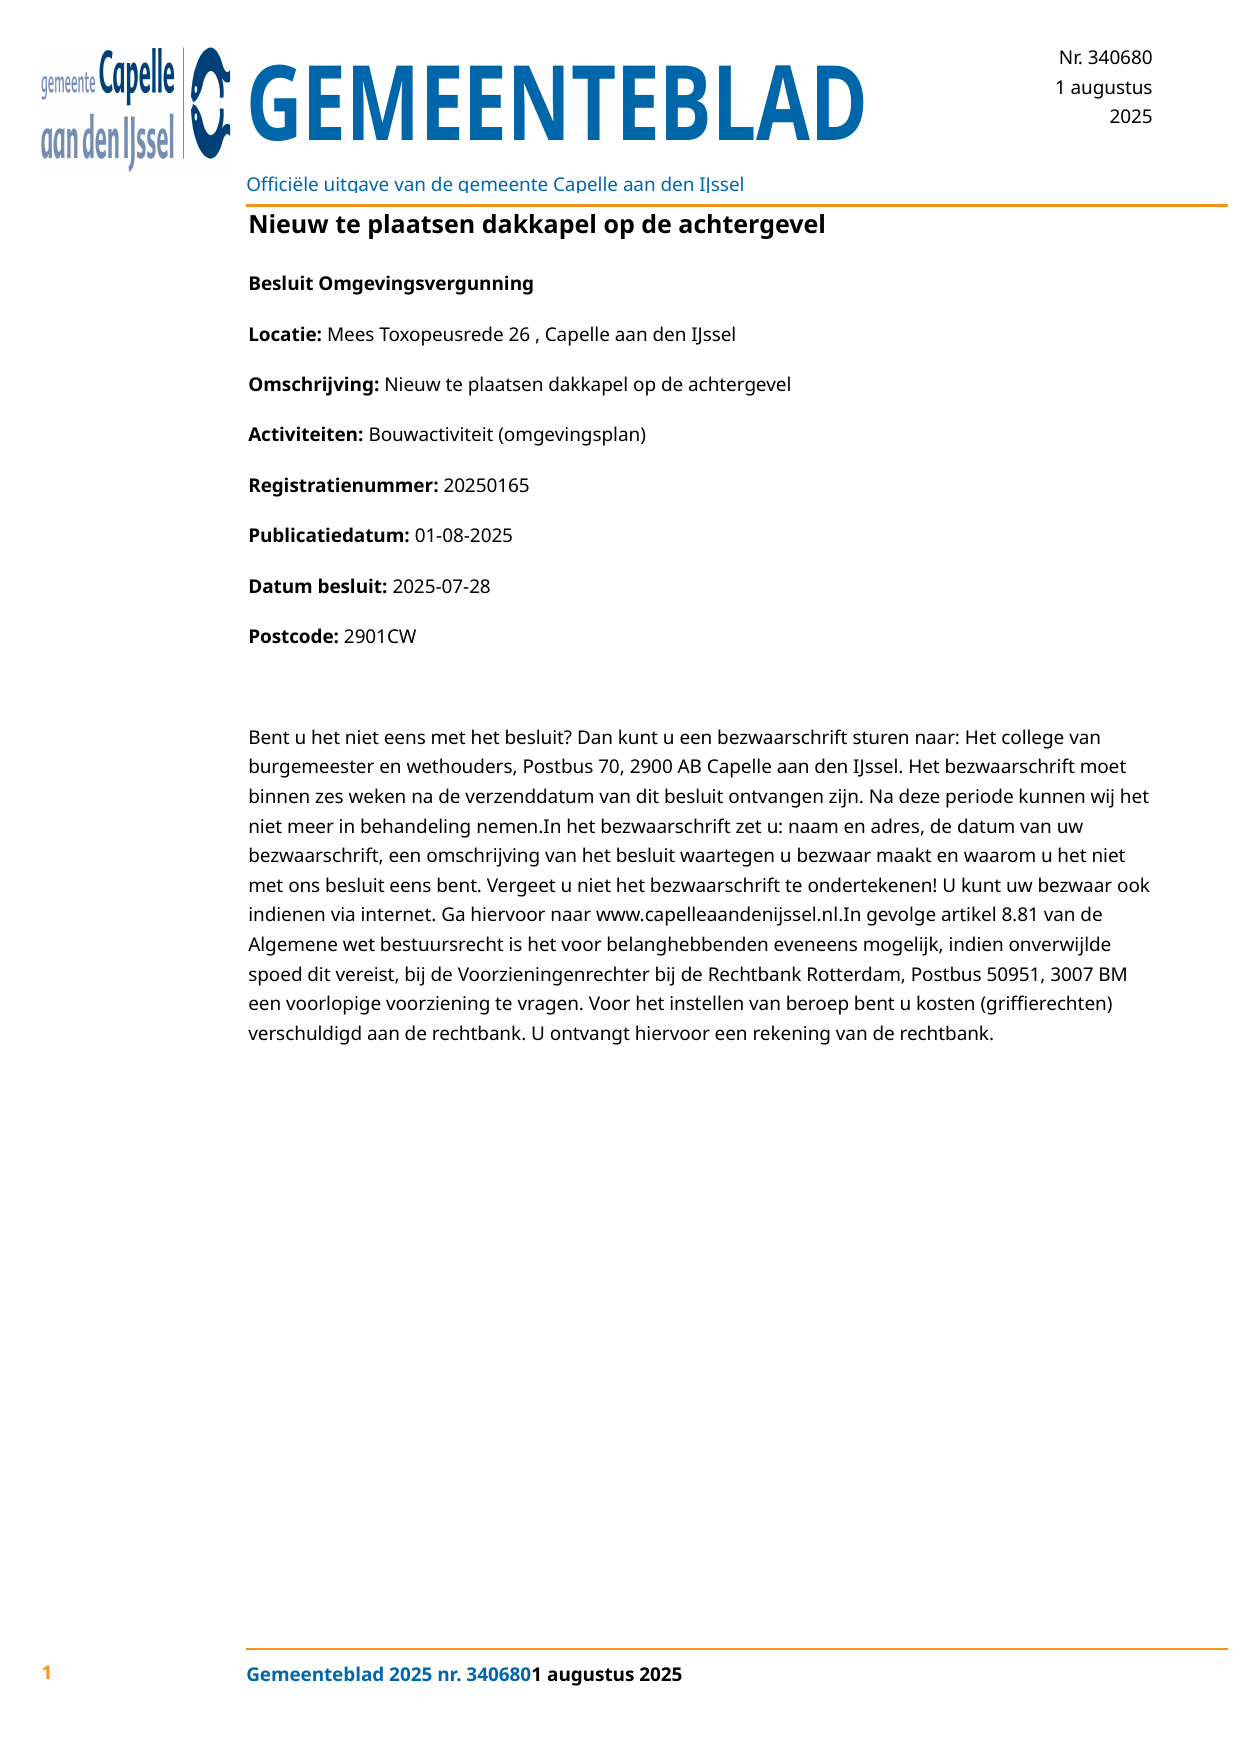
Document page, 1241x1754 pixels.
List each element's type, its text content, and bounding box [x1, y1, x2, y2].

text Nieuw te plaatsen dakkapel op de achtergevel [248, 207, 1152, 241]
picture [41, 47, 231, 172]
text Omschrijving: Nieuw te plaatsen dakkapel op de achtergevel [248, 371, 1152, 397]
text Registratienummer: 20250165 [248, 472, 1152, 498]
text Locatie: Mees Toxopeusrede 26 , Capelle aan den IJssel [248, 321, 1152, 346]
text Besluit Omgevingsvergunning [248, 270, 1152, 296]
text Bent u het niet eens met het besluit? Dan kunt u een bezwaarschrift sturen naar: Het college van burgemeester en wethouders, Postbus 70, 2900 AB Capelle aan den IJssel. Het bezwaarschrift moet binnen zes weken na de verzenddatum van dit besluit ontvangen zijn. Na deze periode kunnen wij het niet meer in behandeling nemen.In het bezwaarschrift zet u: naam en adres, de datum van uw bezwaarschrift, een omschrijving van het besluit waartegen u bezwaar maakt en waarom u het niet met ons besluit eens bent. Vergeet u niet het bezwaarschrift te ondertekenen! U kunt uw bezwaar ook indienen via internet. Ga hiervoor naar www.capelleaandenijssel.nl.In gevolge artikel 8.81 van de Algemene wet bestuursrecht is het voor belanghebbenden eveneens mogelijk, indien onverwijlde spoed dit vereist, bij de Voorzieningenrechter bij de Rechtbank Rotterdam, Postbus 50951, 3007 BM een voorlopige voorziening te vragen. Voor het instellen van beroep bent u kosten (griffierechten) verschuldigd aan de rechtbank. U ontvangt hiervoor een rekening van de rechtbank. [248, 724, 1152, 1046]
text Publicatiedatum: 01-08-2025 [248, 522, 1152, 548]
text Activiteiten: Bouwactiviteit (omgevingsplan) [248, 422, 1152, 447]
text Datum besluit: 2025-07-28 [248, 573, 1152, 598]
text Postcode: 2901CW [248, 623, 1152, 649]
